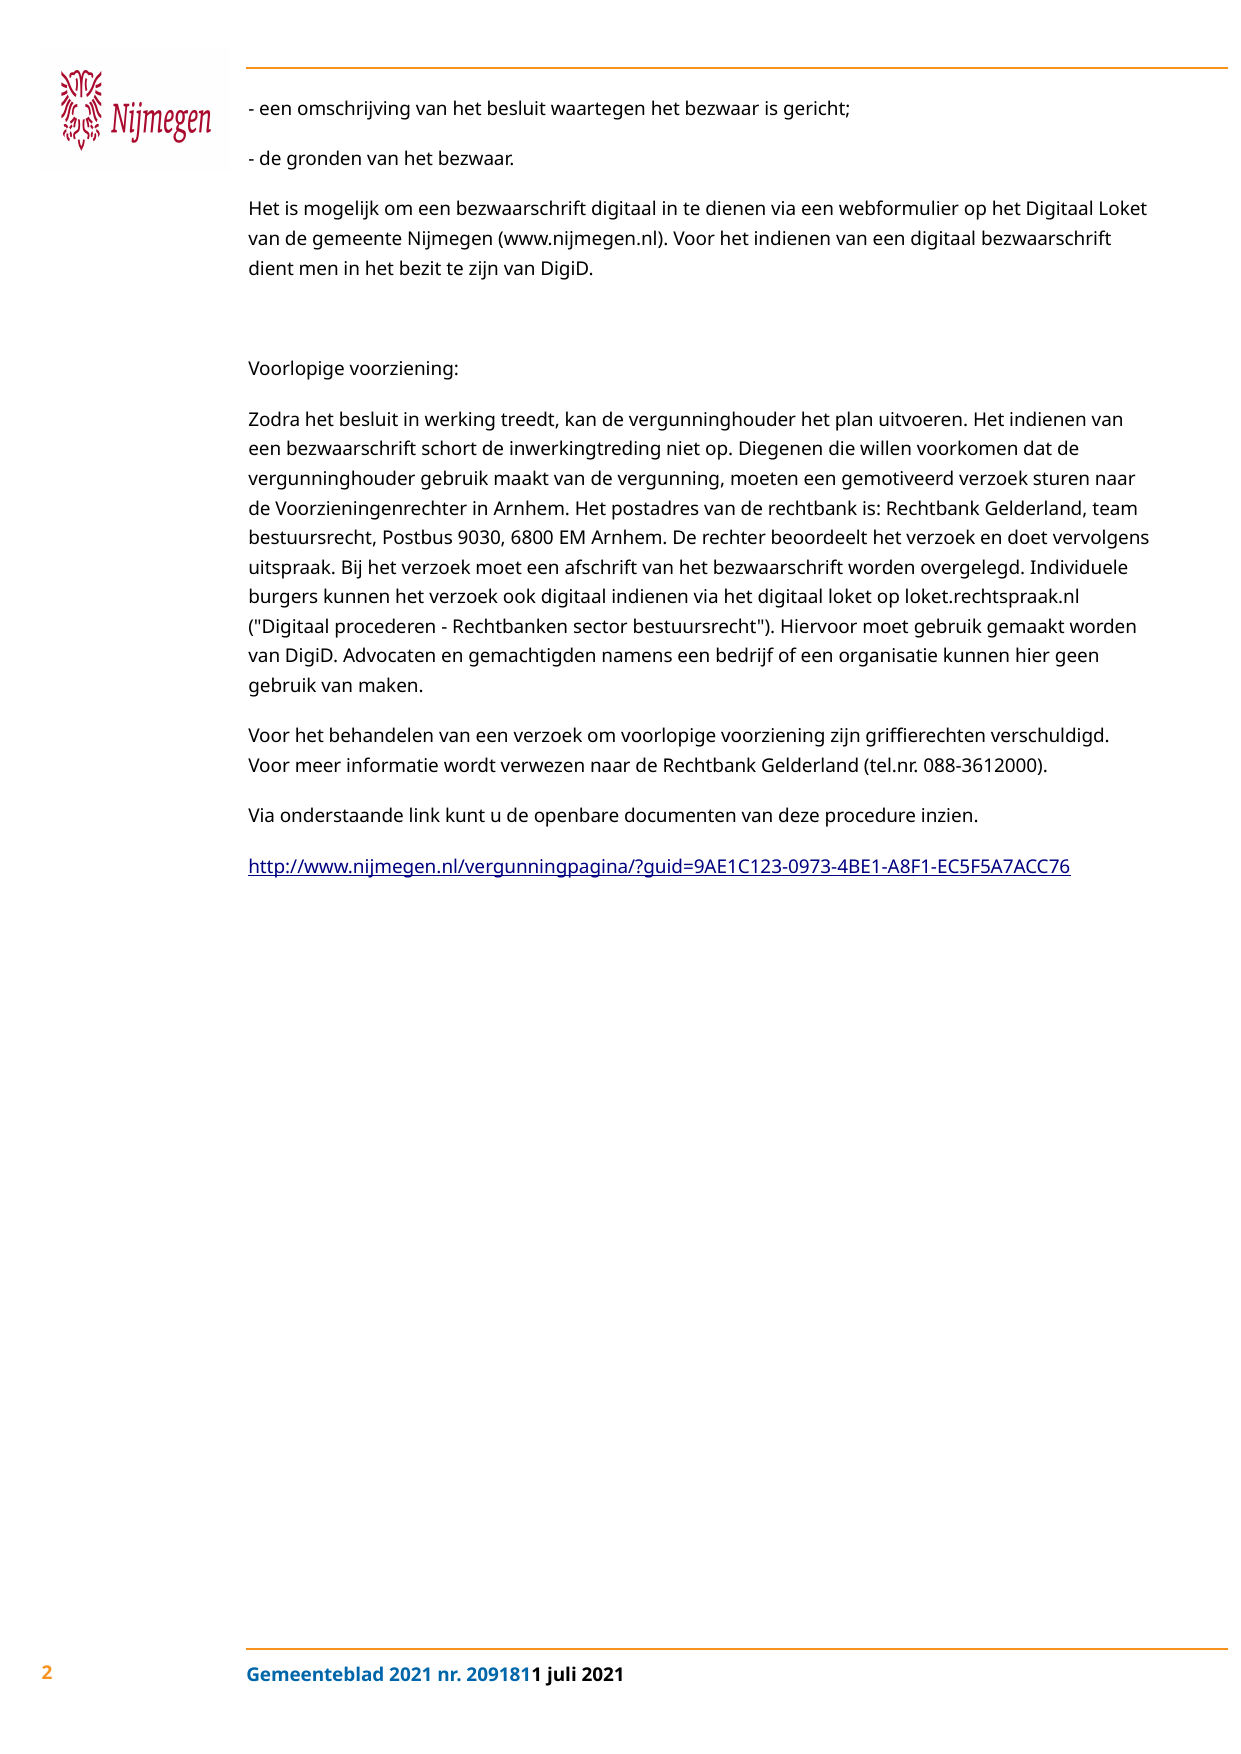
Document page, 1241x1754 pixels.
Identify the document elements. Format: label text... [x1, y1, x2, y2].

text Zodra het besluit in werking treedt, kan de vergunninghouder het plan uitvoeren. Het indienen van een bezwaarschrift schort de inwerkingtreding niet op. Diegenen die willen voorkomen dat de vergunninghouder gebruik maakt van de vergunning, moeten een gemotiveerd verzoek sturen naar de Voorzieningenrechter in Arnhem. Het postadres van de rechtbank is: Rechtbank Gelderland, team bestuursrecht, Postbus 9030, 6800 EM Arnhem. De rechter beoordeelt het verzoek en doet vervolgens uitspraak. Bij het verzoek moet een afschrift van het bezwaarschrift worden overgelegd. Individuele burgers kunnen het verzoek ook digitaal indienen via het digitaal loket op loket.rechtspraak.nl ("Digitaal procederen - Rechtbanken sector bestuursrecht"). Hiervoor moet gebruik gemaakt worden van DigiD. Advocaten en gemachtigden namens een bedrijf of een organisatie kunnen hier geen gebruik van maken. [248, 406, 1152, 698]
text Voorlopige voorziening: [248, 356, 1152, 381]
picture [41, 47, 231, 172]
text Voor het behandelen van een verzoek om voorlopige voorziening zijn griffierechten verschuldigd. Voor meer informatie wordt verwezen naar de Rechtbank Gelderland (tel.nr. 088-3612000). [248, 723, 1152, 778]
text http://www.nijmegen.nl/vergunningpagina/?guid=9AE1C123-0973-4BE1-A8F1-EC5F5A7ACC76 [248, 853, 1152, 879]
text - de gronden van het bezwaar. [248, 145, 1152, 171]
text Via onderstaande link kunt u de openbare documenten van deze procedure inzien. [248, 803, 1152, 828]
text - een omschrijving van het besluit waartegen het bezwaar is gericht; [248, 95, 1152, 121]
text Het is mogelijk om een bezwaarschrift digitaal in te dienen via een webformulier op het Digitaal Loket van de gemeente Nijmegen (www.nijmegen.nl). Voor het indienen van een digitaal bezwaarschrift dient men in het bezit te zijn van DigiD. [248, 196, 1152, 281]
